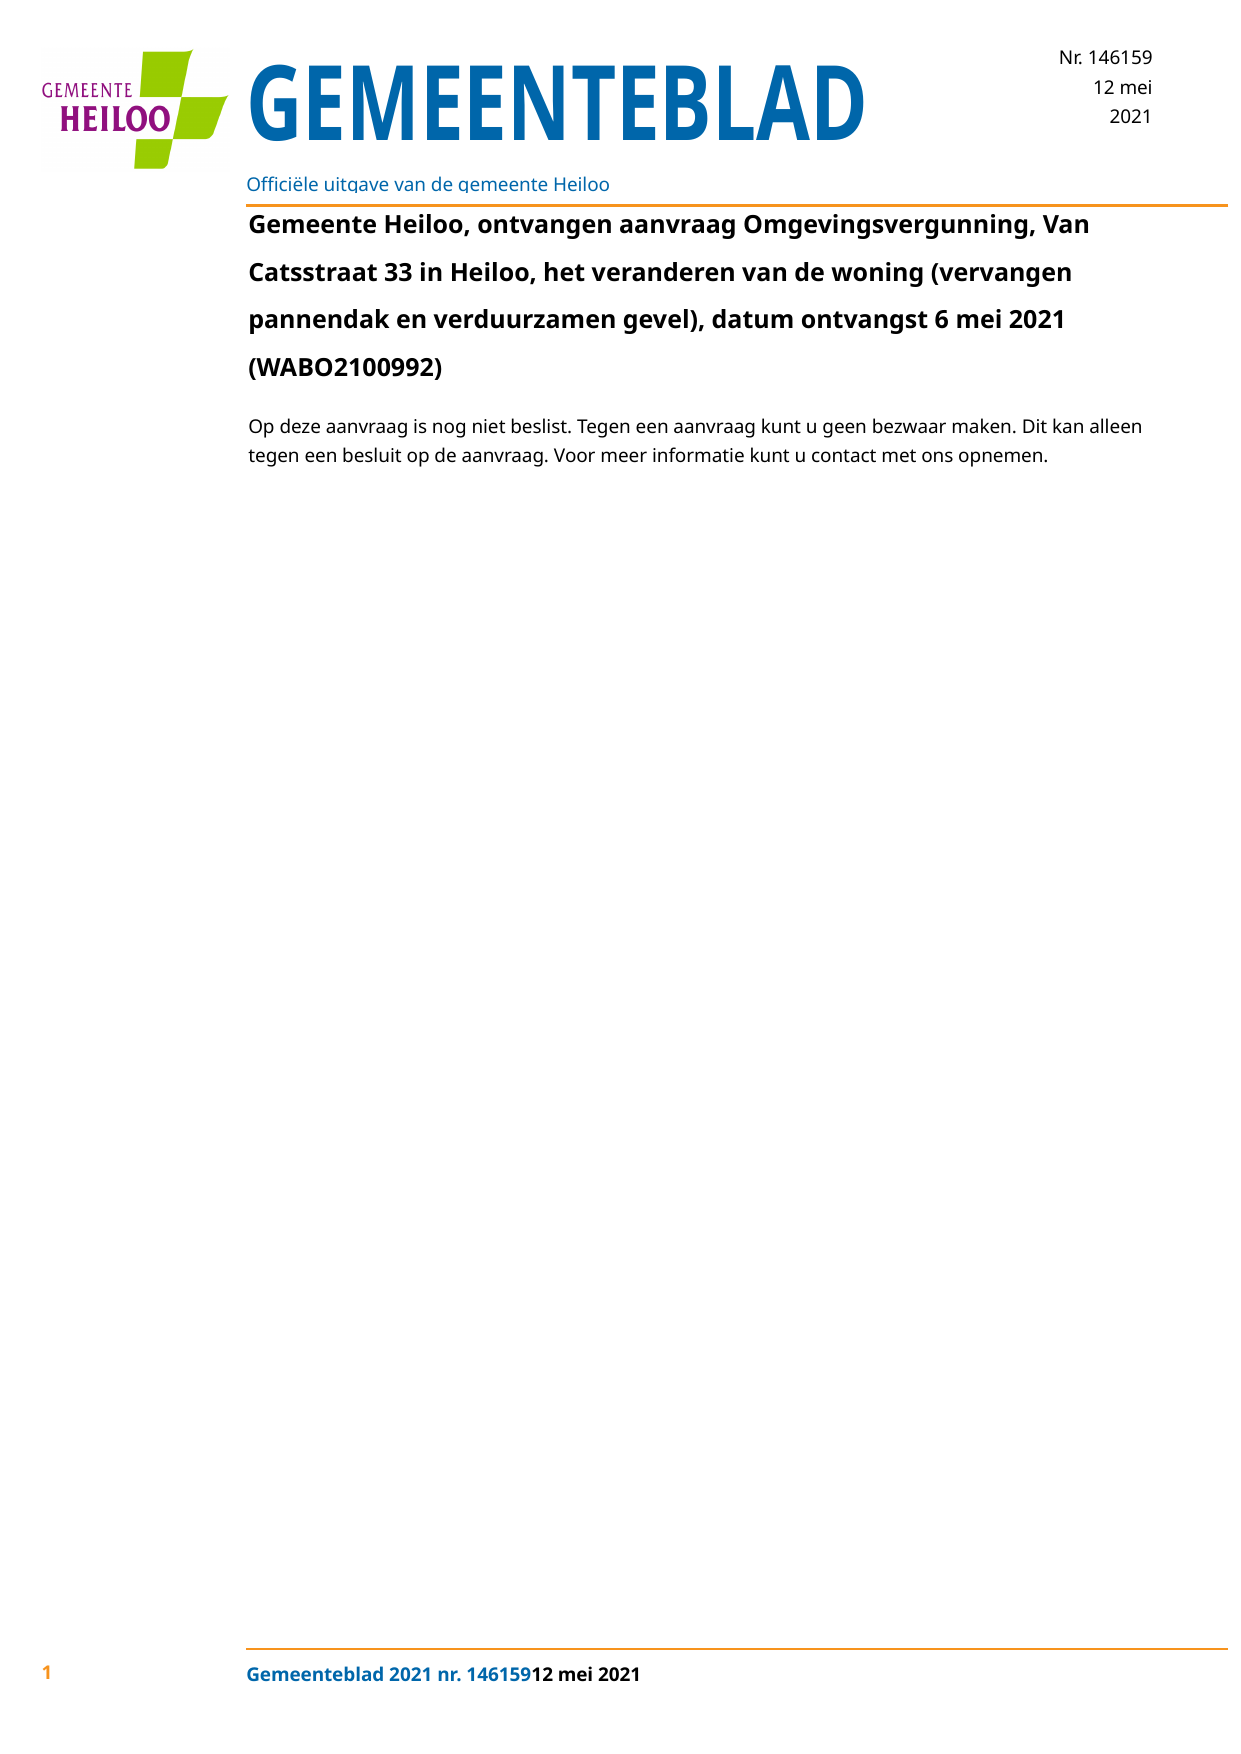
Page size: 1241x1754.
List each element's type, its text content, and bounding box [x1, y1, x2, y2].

text Gemeente Heiloo, ontvangen aanvraag Omgevingsvergunning, Van Catsstraat 33 in Heiloo, het veranderen van de woning (vervangen pannendak en verduurzamen gevel), datum ontvangst 6 mei 2021 (WABO2100992) [248, 207, 1152, 384]
text Op deze aanvraag is nog niet beslist. Tegen een aanvraag kunt u geen bezwaar maken. Dit kan alleen tegen een besluit op de aanvraag. Voor meer informatie kunt u contact met ons opnemen. [248, 413, 1152, 468]
picture [41, 47, 231, 172]
